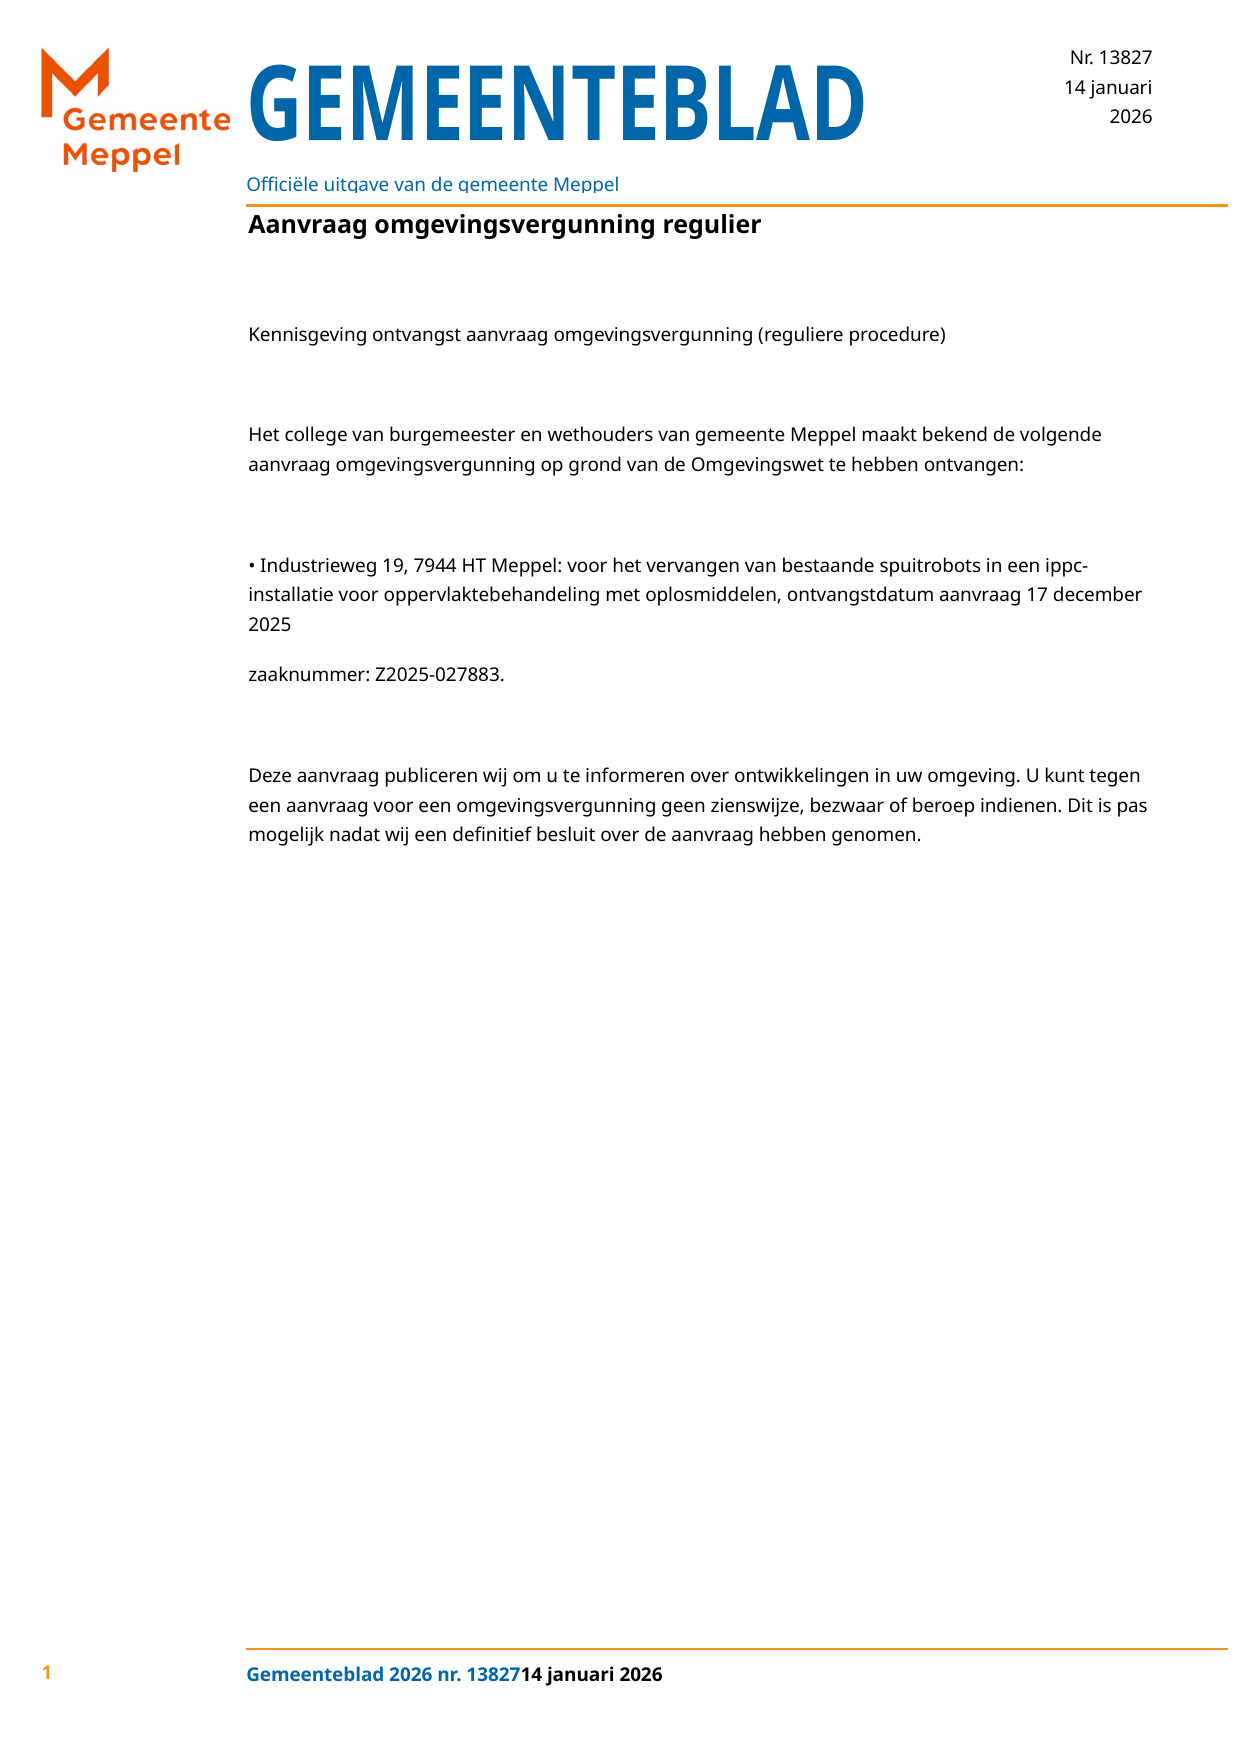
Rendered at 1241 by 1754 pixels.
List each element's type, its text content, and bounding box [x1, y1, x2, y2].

text • Industrieweg 19, 7944 HT Meppel: voor het vervangen van bestaande spuitrobots in een ippc-installatie voor oppervlaktebehandeling met oplosmiddelen, ontvangstdatum aanvraag 17 december 2025 [248, 552, 1152, 637]
picture [41, 47, 231, 172]
text zaaknummer: Z2025-027883. [248, 662, 1152, 687]
text Deze aanvraag publiceren wij om u te informeren over ontwikkelingen in uw omgeving. U kunt tegen een aanvraag voor een omgevingsvergunning geen zienswijze, bezwaar of beroep indienen. Dit is pas mogelijk nadat wij een definitief besluit over de aanvraag hebben genomen. [248, 762, 1152, 847]
text Aanvraag omgevingsvergunning regulier [248, 207, 1152, 241]
text Kennisgeving ontvangst aanvraag omgevingsvergunning (reguliere procedure) [248, 321, 1152, 346]
text Het college van burgemeester en wethouders van gemeente Meppel maakt bekend de volgende aanvraag omgevingsvergunning op grond van de Omgevingswet te hebben ontvangen: [248, 422, 1152, 477]
